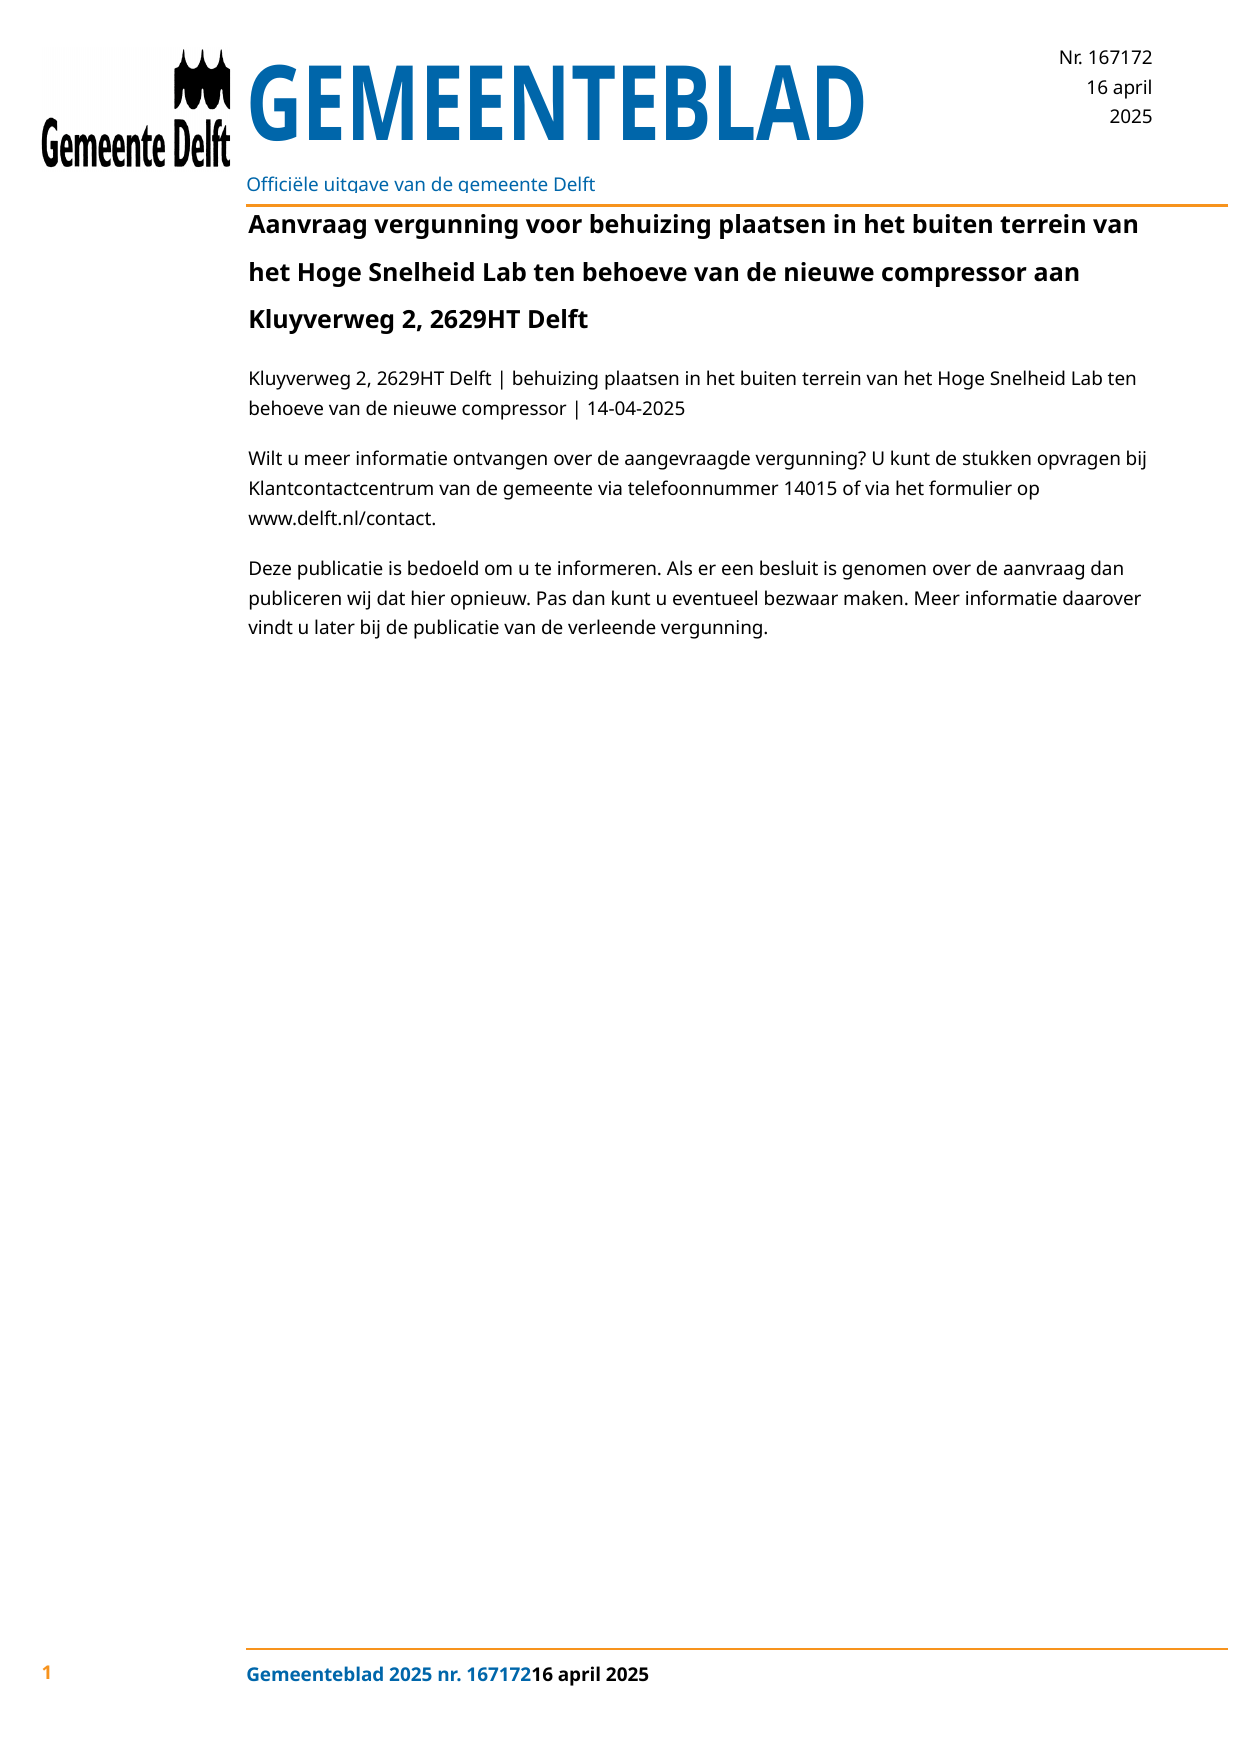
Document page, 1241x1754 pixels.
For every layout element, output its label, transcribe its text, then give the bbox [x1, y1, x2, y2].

text Deze publicatie is bedoeld om u te informeren. Als er een besluit is genomen over de aanvraag dan publiceren wij dat hier opnieuw. Pas dan kunt u eventueel bezwaar maken. Meer informatie daarover vindt u later bij de publicatie van de verleende vergunning. [248, 555, 1152, 640]
text Wilt u meer informatie ontvangen over de aangevraagde vergunning? U kunt de stukken opvragen bij Klantcontactcentrum van de gemeente via telefoonnummer 14015 of via het formulier op www.delft.nl/contact. [248, 446, 1152, 530]
picture [41, 47, 231, 172]
text Aanvraag vergunning voor behuizing plaatsen in het buiten terrein van het Hoge Snelheid Lab ten behoeve van de nieuwe compressor aan Kluyverweg 2, 2629HT Delft [248, 207, 1152, 336]
text Kluyverweg 2, 2629HT Delft | behuizing plaatsen in het buiten terrein van het Hoge Snelheid Lab ten behoeve van de nieuwe compressor | 14-04-2025 [248, 366, 1152, 421]
